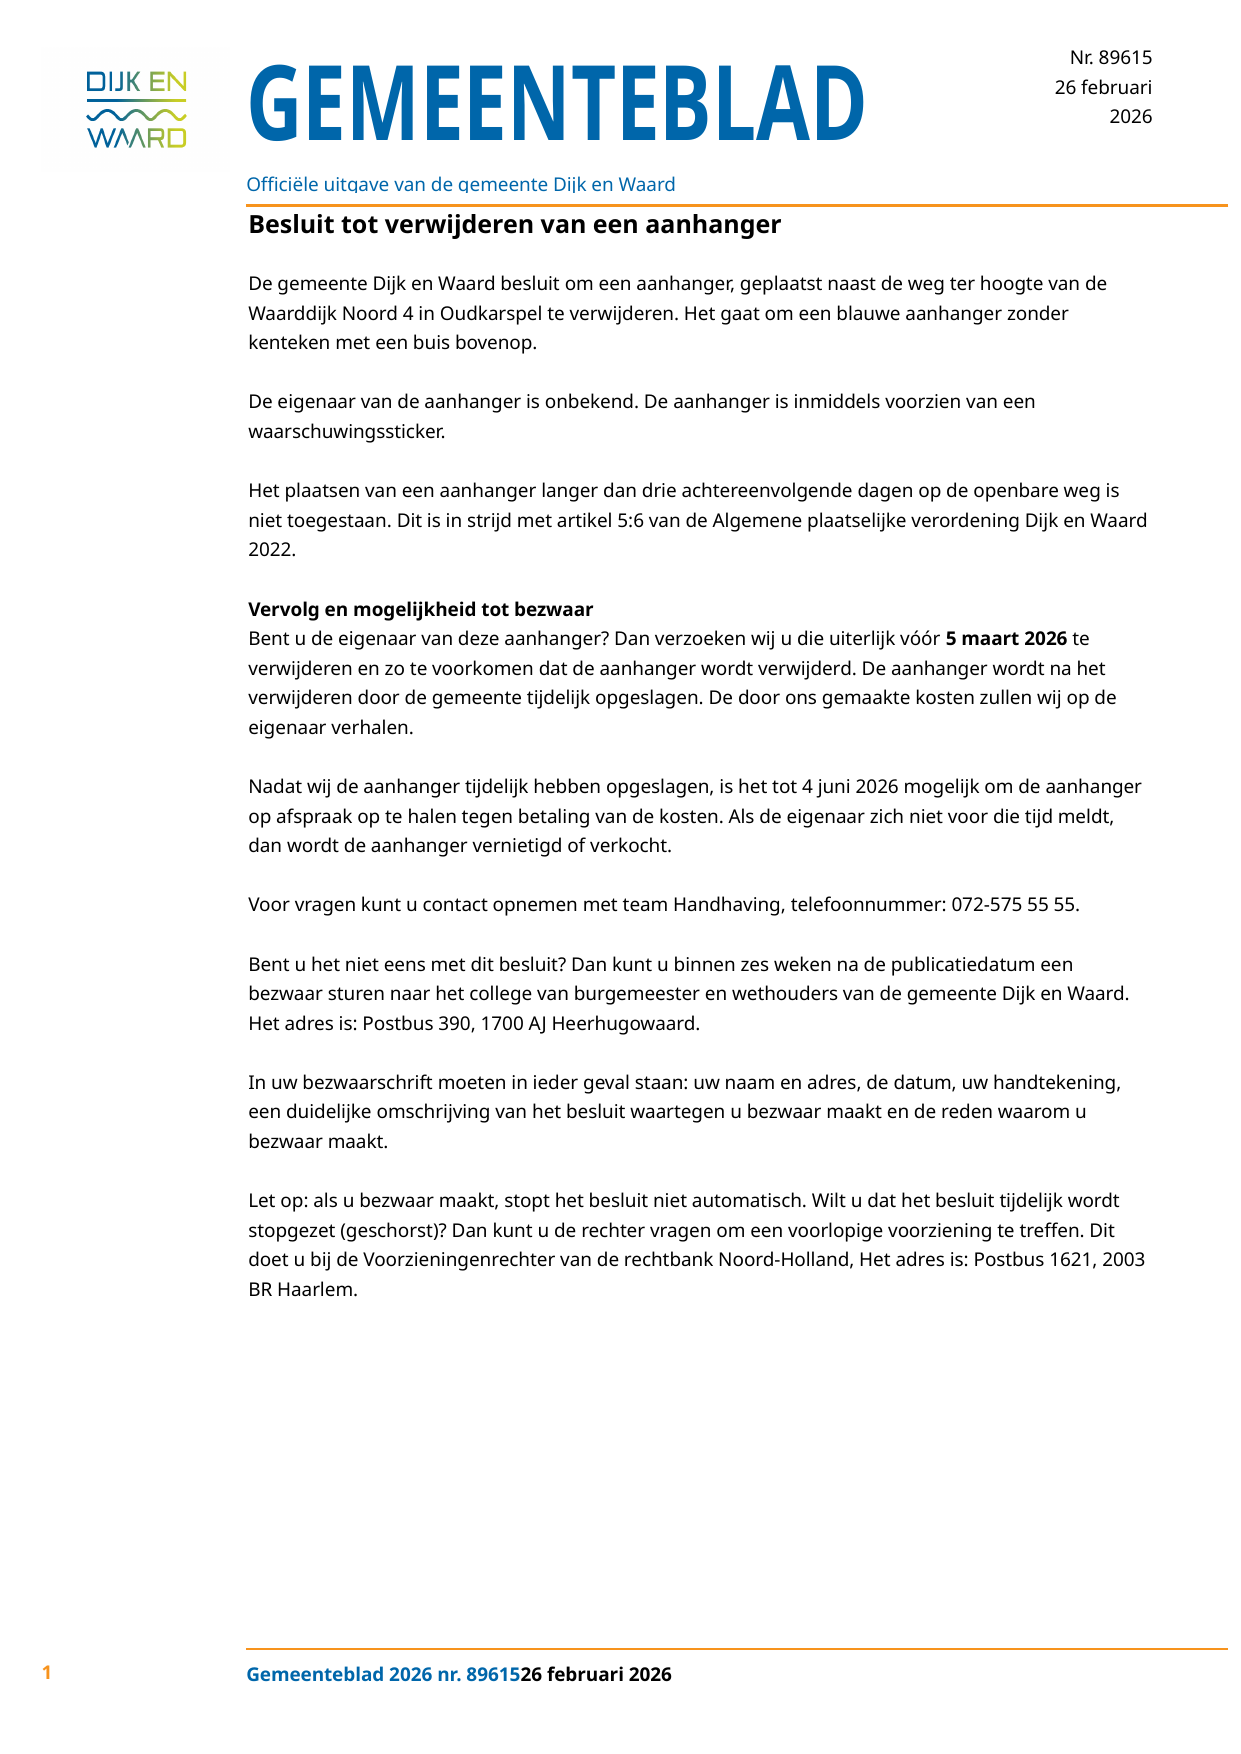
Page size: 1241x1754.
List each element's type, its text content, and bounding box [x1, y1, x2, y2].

text Besluit tot verwijderen van een aanhanger [248, 207, 1152, 241]
picture [41, 47, 231, 172]
text Vervolg en mogelijkheid tot bezwaar [248, 596, 1152, 621]
text Voor vragen kunt u contact opnemen met team Handhaving, telefoonnummer: 072-575 55 55. [248, 892, 1152, 917]
text Let op: als u bezwaar maakt, stopt het besluit niet automatisch. Wilt u dat het besluit tijdelijk wordt stopgezet (geschorst)? Dan kunt u de rechter vragen om een voorlopige voorziening te treffen. Dit doet u bij de Voorzieningenrechter van de rechtbank Noord-Holland, Het adres is: Postbus 1621, 2003 BR Haarlem. [248, 1187, 1152, 1302]
text Het plaatsen van een aanhanger langer dan drie achtereenvolgende dagen op de openbare weg is niet toegestaan. Dit is in strijd met artikel 5:6 van de Algemene plaatselijke verordening Dijk en Waard 2022. [248, 477, 1152, 562]
text Nadat wij de aanhanger tijdelijk hebben opgeslagen, is het tot 4 juni 2026 mogelijk om de aanhanger op afspraak op te halen tegen betaling van de kosten. Als de eigenaar zich niet voor die tijd meldt, dan wordt de aanhanger vernietigd of verkocht. [248, 773, 1152, 858]
text De gemeente Dijk en Waard besluit om een aanhanger, geplaatst naast de weg ter hoogte van de Waarddijk Noord 4 in Oudkarspel te verwijderen. Het gaat om een blauwe aanhanger zonder kenteken met een buis bovenop. [248, 270, 1152, 355]
text Bent u het niet eens met dit besluit? Dan kunt u binnen zes weken na de publicatiedatum een bezwaar sturen naar het college van burgemeester en wethouders van de gemeente Dijk en Waard. Het adres is: Postbus 390, 1700 AJ Heerhugowaard. [248, 951, 1152, 1036]
text Bent u de eigenaar van deze aanhanger? Dan verzoeken wij u die uiterlijk vóór 5 maart 2026 te verwijderen en zo te voorkomen dat de aanhanger wordt verwijderd. De aanhanger wordt na het verwijderen door de gemeente tijdelijk opgeslagen. De door ons gemaakte kosten zullen wij op de eigenaar verhalen. [248, 625, 1152, 740]
text In uw bezwaarschrift moeten in ieder geval staan: uw naam en adres, de datum, uw handtekening, een duidelijke omschrijving van het besluit waartegen u bezwaar maakt en de reden waarom u bezwaar maakt. [248, 1069, 1152, 1154]
text De eigenaar van de aanhanger is onbekend. De aanhanger is inmiddels voorzien van een waarschuwingssticker. [248, 389, 1152, 444]
